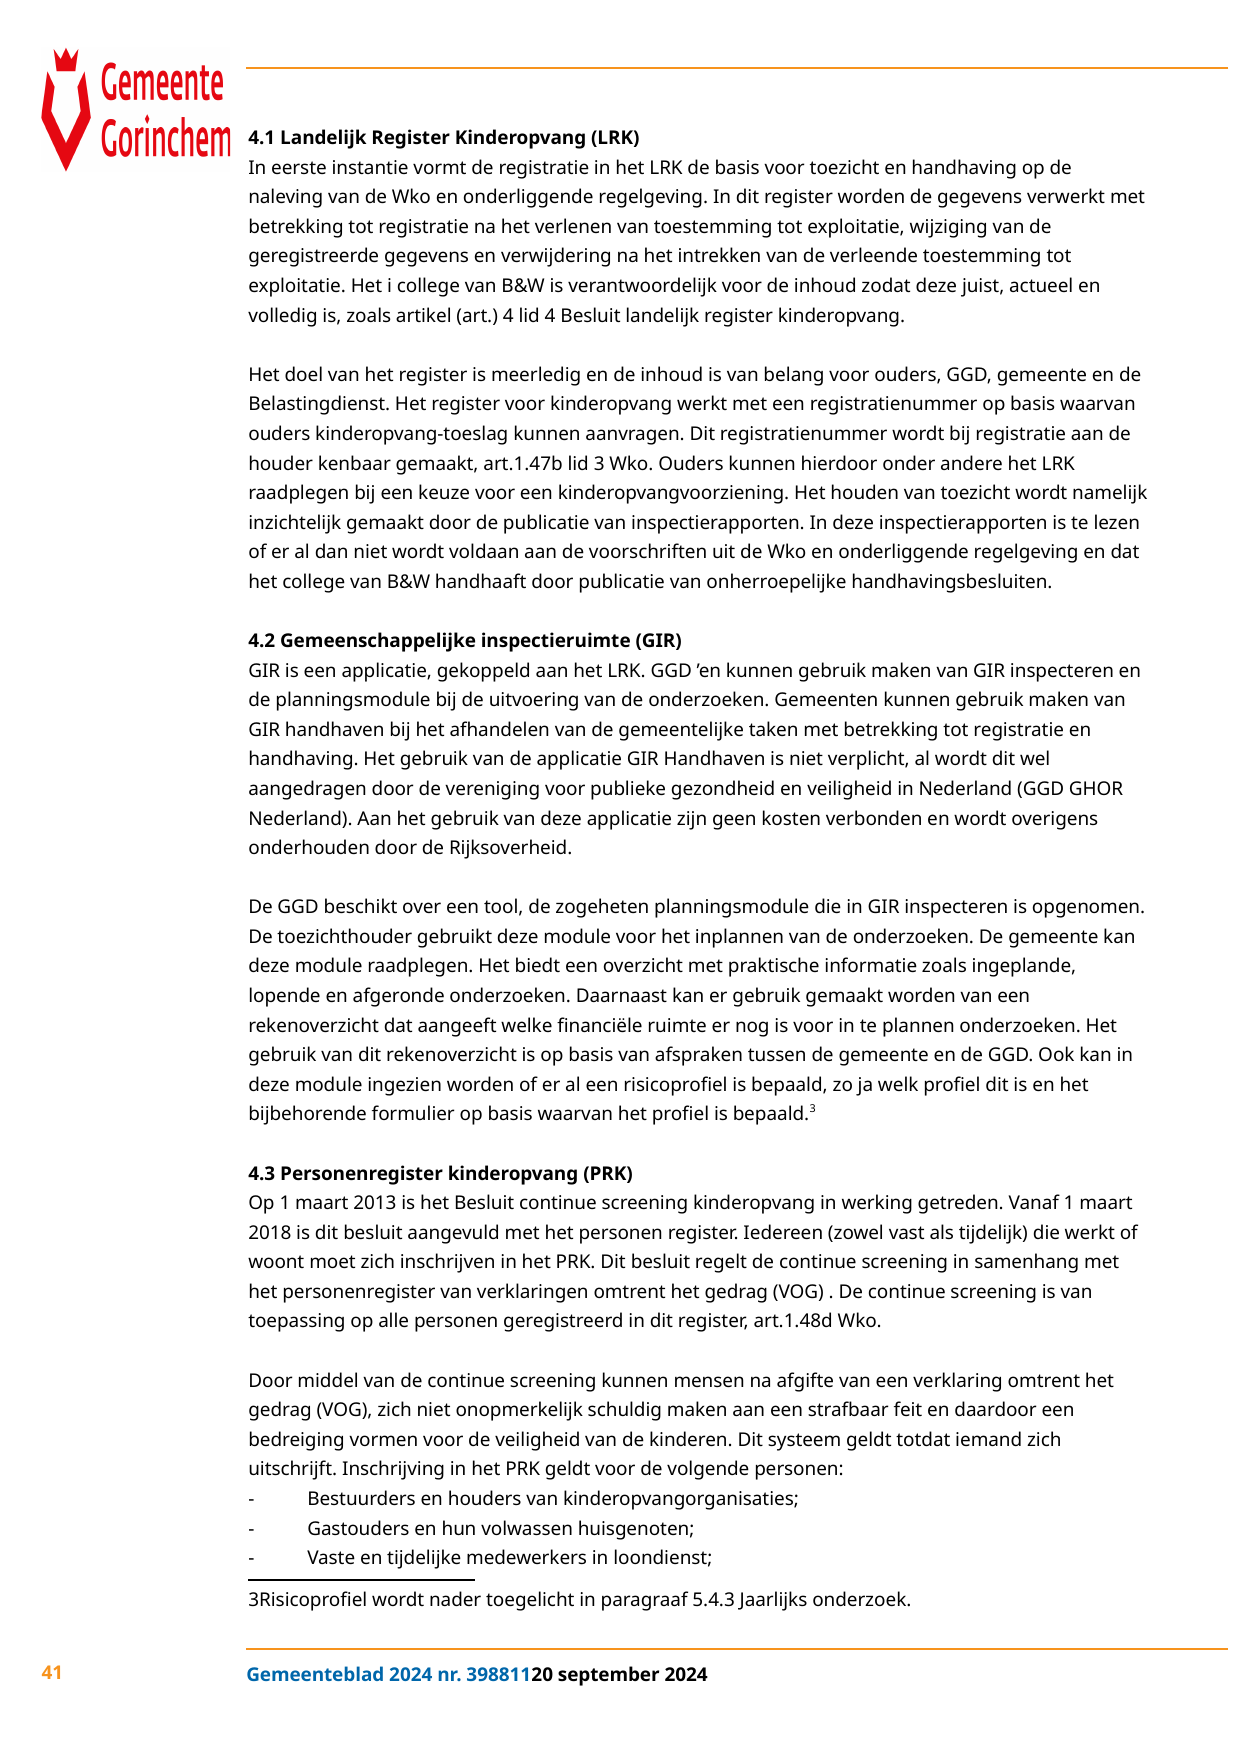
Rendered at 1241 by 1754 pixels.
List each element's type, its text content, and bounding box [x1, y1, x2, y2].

list Vaste en tijdelijke medewerkers in loondienst; [248, 1544, 1152, 1570]
text GIR is een applicatie, gekoppeld aan het LRK. GGD ’en kunnen gebruik maken van GIR inspecteren en de planningsmodule bij de uitvoering van de onderzoeken. Gemeenten kunnen gebruik maken van GIR handhaven bij het afhandelen van de gemeentelijke taken met betrekking tot registratie en handhaving. Het gebruik van de applicatie GIR Handhaven is niet verplicht, al wordt dit wel aangedragen door de vereniging voor publieke gezondheid en veiligheid in Nederland (GGD GHOR Nederland). Aan het gebruik van deze applicatie zijn geen kosten verbonden en wordt overigens onderhouden door de Rijksoverheid. [248, 657, 1152, 860]
list Bestuurders en houders van kinderopvangorganisaties; [248, 1485, 1152, 1511]
text Risicoprofiel wordt nader toegelicht in paragraaf 5.4.3 Jaarlijks onderzoek. [248, 1586, 1152, 1612]
text 4.1 Landelijk Register Kinderopvang (LRK) [248, 124, 1152, 150]
text Door middel van de continue screening kunnen mensen na afgifte van een verklaring omtrent het gedrag (VOG), zich niet onopmerkelijk schuldig maken aan een strafbaar feit en daardoor een bedreiging vormen voor de veiligheid van de kinderen. Dit systeem geldt totdat iemand zich uitschrijft. Inschrijving in het PRK geldt voor de volgende personen: [248, 1367, 1152, 1481]
picture [41, 47, 231, 172]
text 4.2 Gemeenschappelijke inspectieruimte (GIR) [248, 627, 1152, 653]
text 4.3 Personenregister kinderopvang (PRK) [248, 1160, 1152, 1186]
text Het doel van het register is meerledig en de inhoud is van belang voor ouders, GGD, gemeente en de Belastingdienst. Het register voor kinderopvang werkt met een registratienummer op basis waarvan ouders kinderopvang-toeslag kunnen aanvragen. Dit registratienummer wordt bij registratie aan de houder kenbaar gemaakt, art.1.47b lid 3 Wko. Ouders kunnen hierdoor onder andere het LRK raadplegen bij een keuze voor een kinderopvangvoorziening. Het houden van toezicht wordt namelijk inzichtelijk gemaakt door de publicatie van inspectierapporten. In deze inspectierapporten is te lezen of er al dan niet wordt voldaan aan de voorschriften uit de Wko en onderliggende regelgeving en dat het college van B&W handhaaft door publicatie van onherroepelijke handhavingsbesluiten. [248, 361, 1152, 594]
list Gastouders en hun volwassen huisgenoten; [248, 1515, 1152, 1541]
text In eerste instantie vormt de registratie in het LRK de basis voor toezicht en handhaving op de naleving van de Wko en onderliggende regelgeving. In dit register worden de gegevens verwerkt met betrekking tot registratie na het verlenen van toestemming tot exploitatie, wijziging van de geregistreerde gegevens en verwijdering na het intrekken van de verleende toestemming tot exploitatie. Het i college van B&W is verantwoordelijk voor de inhoud zodat deze juist, actueel en volledig is, zoals artikel (art.) 4 lid 4 Besluit landelijk register kinderopvang. [248, 154, 1152, 328]
text Op 1 maart 2013 is het Besluit continue screening kinderopvang in werking getreden. Vanaf 1 maart 2018 is dit besluit aangevuld met het personen register. Iedereen (zowel vast als tijdelijk) die werkt of woont moet zich inschrijven in het PRK. Dit besluit regelt de continue screening in samenhang met het personenregister van verklaringen omtrent het gedrag (VOG) . De continue screening is van toepassing op alle personen geregistreerd in dit register, art.1.48d Wko. [248, 1189, 1152, 1333]
text De GGD beschikt over een tool, de zogeheten planningsmodule die in GIR inspecteren is opgenomen. De toezichthouder gebruikt deze module voor het inplannen van de onderzoeken. De gemeente kan deze module raadplegen. Het biedt een overzicht met praktische informatie zoals ingeplande, lopende en afgeronde onderzoeken. Daarnaast kan er gebruik gemaakt worden van een rekenoverzicht dat aangeeft welke financiële ruimte er nog is voor in te plannen onderzoeken. Het gebruik van dit rekenoverzicht is op basis van afspraken tussen de gemeente en de GGD. Ook kan in deze module ingezien worden of er al een risicoprofiel is bepaald, zo ja welk profiel dit is en het bijbehorende formulier op basis waarvan het profiel is bepaald. [248, 893, 1152, 1126]
